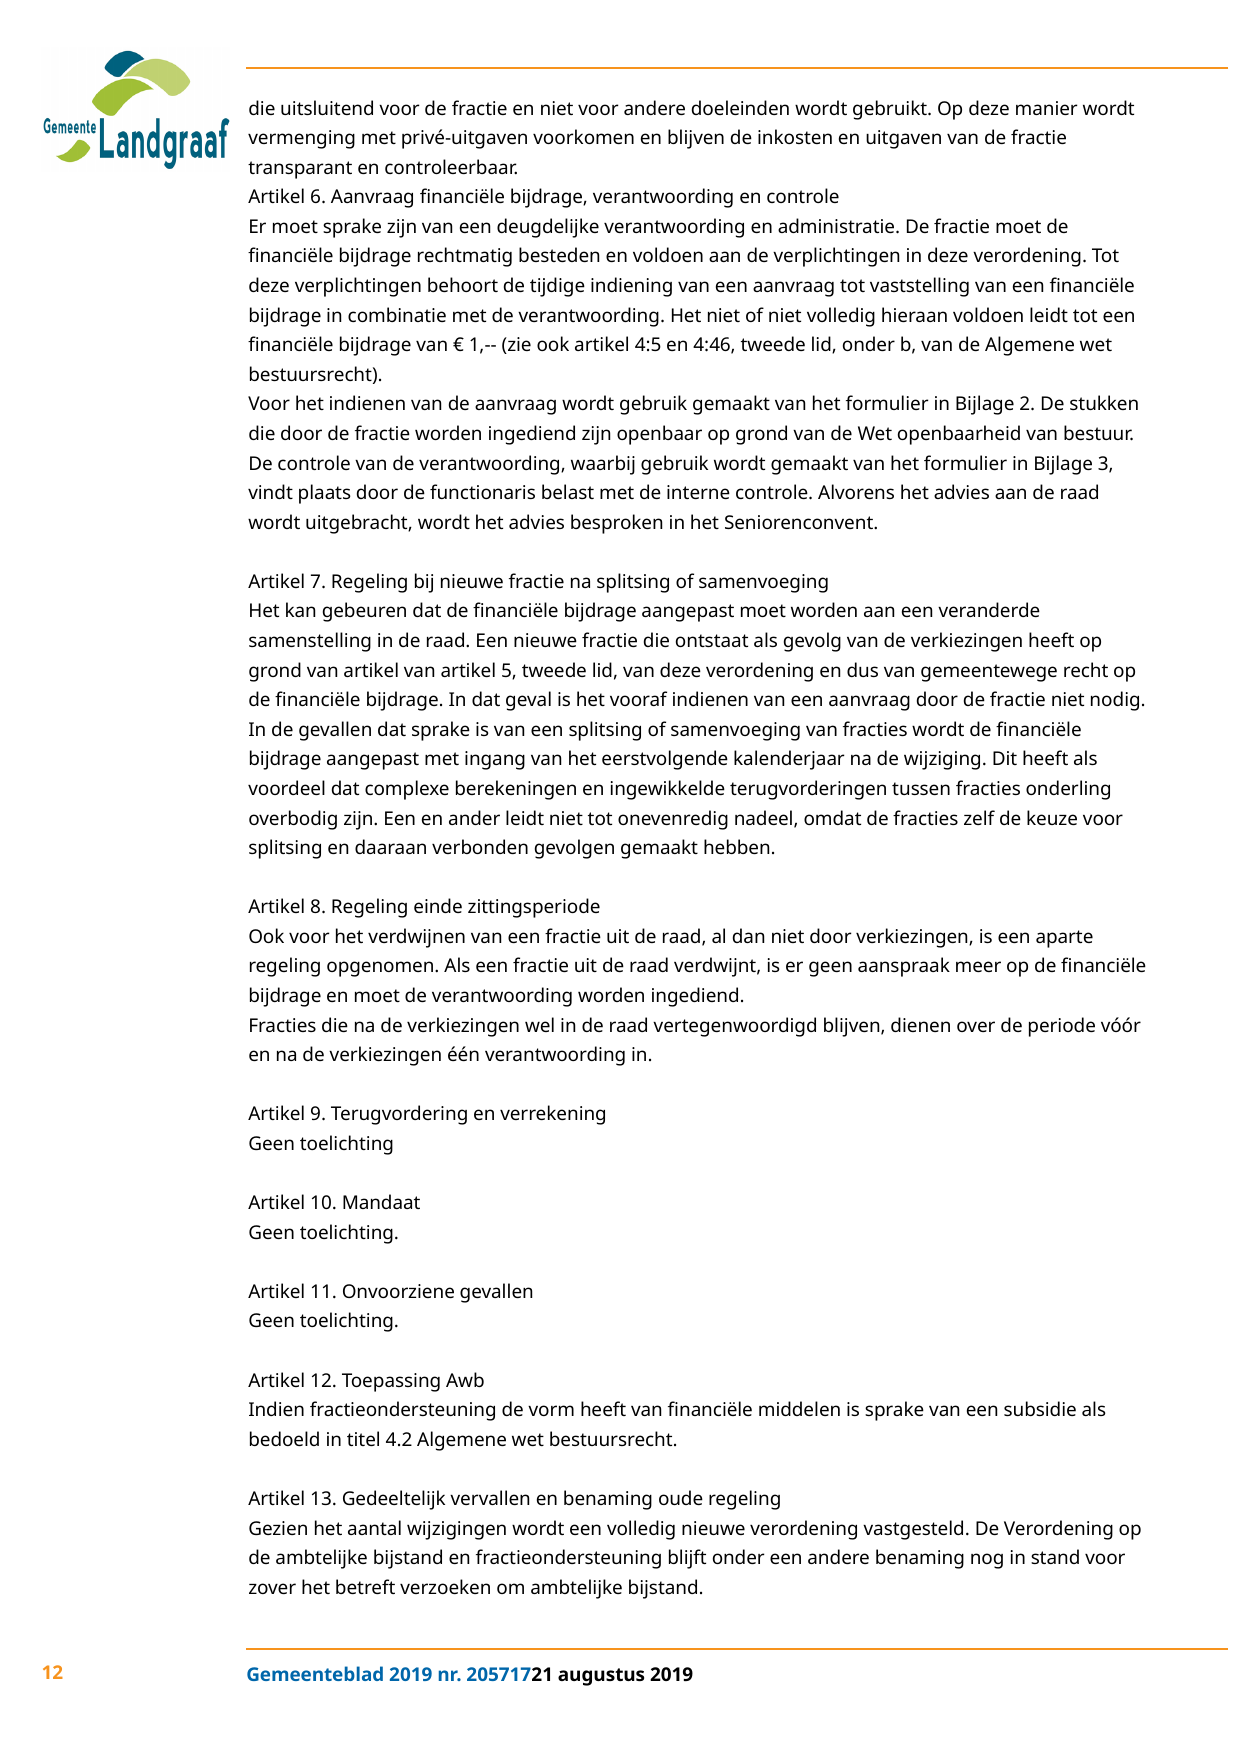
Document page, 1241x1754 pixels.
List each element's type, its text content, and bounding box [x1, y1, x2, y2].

text Gezien het aantal wijzigingen wordt een volledig nieuwe verordening vastgesteld. De Verordening op de ambtelijke bijstand en fractieondersteuning blijft onder een andere benaming nog in stand voor zover het betreft verzoeken om ambtelijke bijstand. [248, 1515, 1152, 1600]
text Artikel 10. Mandaat [248, 1189, 1152, 1215]
text Artikel 13. Gedeeltelijk vervallen en benaming oude regeling [248, 1485, 1152, 1511]
text Geen toelichting [248, 1130, 1152, 1156]
text Artikel 6. Aanvraag financiële bijdrage, verantwoording en controle [248, 183, 1152, 209]
text Voor het indienen van de aanvraag wordt gebruik gemaakt van het formulier in Bijlage 2. De stukken die door de fractie worden ingediend zijn openbaar op grond van de Wet openbaarheid van bestuur. De controle van de verantwoording, waarbij gebruik wordt gemaakt van het formulier in Bijlage 3, vindt plaats door de functionaris belast met de interne controle. Alvorens het advies aan de raad wordt uitgebracht, wordt het advies besproken in het Seniorenconvent. [248, 391, 1152, 535]
text Het kan gebeuren dat de financiële bijdrage aangepast moet worden aan een veranderde samenstelling in de raad. Een nieuwe fractie die ontstaat als gevolg van de verkiezingen heeft op grond van artikel van artikel 5, tweede lid, van deze verordening en dus van gemeentewege recht op de financiële bijdrage. In dat geval is het vooraf indienen van een aanvraag door de fractie niet nodig. In de gevallen dat sprake is van een splitsing of samenvoeging van fracties wordt de financiële bijdrage aangepast met ingang van het eerstvolgende kalenderjaar na de wijziging. Dit heeft als voordeel dat complexe berekeningen en ingewikkelde terugvorderingen tussen fracties onderling overbodig zijn. Een en ander leidt niet tot onevenredig nadeel, omdat de fracties zelf de keuze voor splitsing en daaraan verbonden gevolgen gemaakt hebben. [248, 598, 1152, 860]
text die uitsluitend voor de fractie en niet voor andere doeleinden wordt gebruikt. Op deze manier wordt vermenging met privé-uitgaven voorkomen en blijven de inkosten en uitgaven van de fractie transparant en controleerbaar. [248, 95, 1152, 180]
text Ook voor het verdwijnen van een fractie uit de raad, al dan niet door verkiezingen, is een aparte regeling opgenomen. Als een fractie uit de raad verdwijnt, is er geen aanspraak meer op de financiële bijdrage en moet de verantwoording worden ingediend. [248, 923, 1152, 1008]
text Fracties die na de verkiezingen wel in de raad vertegenwoordigd blijven, dienen over de periode vóór en na de verkiezingen één verantwoording in. [248, 1012, 1152, 1067]
text Artikel 7. Regeling bij nieuwe fractie na splitsing of samenvoeging [248, 568, 1152, 594]
picture [41, 47, 231, 172]
text Geen toelichting. [248, 1219, 1152, 1245]
text Er moet sprake zijn van een deugdelijke verantwoording en administratie. De fractie moet de financiële bijdrage rechtmatig besteden en voldoen aan de verplichtingen in deze verordening. Tot deze verplichtingen behoort de tijdige indiening van een aanvraag tot vaststelling van een financiële bijdrage in combinatie met de verantwoording. Het niet of niet volledig hieraan voldoen leidt tot een financiële bijdrage van € 1,-- (zie ook artikel 4:5 en 4:46, tweede lid, onder b, van de Algemene wet bestuursrecht). [248, 213, 1152, 387]
text Artikel 9. Terugvordering en verrekening [248, 1101, 1152, 1126]
text Artikel 8. Regeling einde zittingsperiode [248, 893, 1152, 919]
text Artikel 12. Toepassing Awb [248, 1367, 1152, 1393]
text Artikel 11. Onvoorziene gevallen [248, 1278, 1152, 1304]
text Indien fractieondersteuning de vorm heeft van financiële middelen is sprake van een subsidie als bedoeld in titel 4.2 Algemene wet bestuursrecht. [248, 1396, 1152, 1452]
text Geen toelichting. [248, 1308, 1152, 1333]
